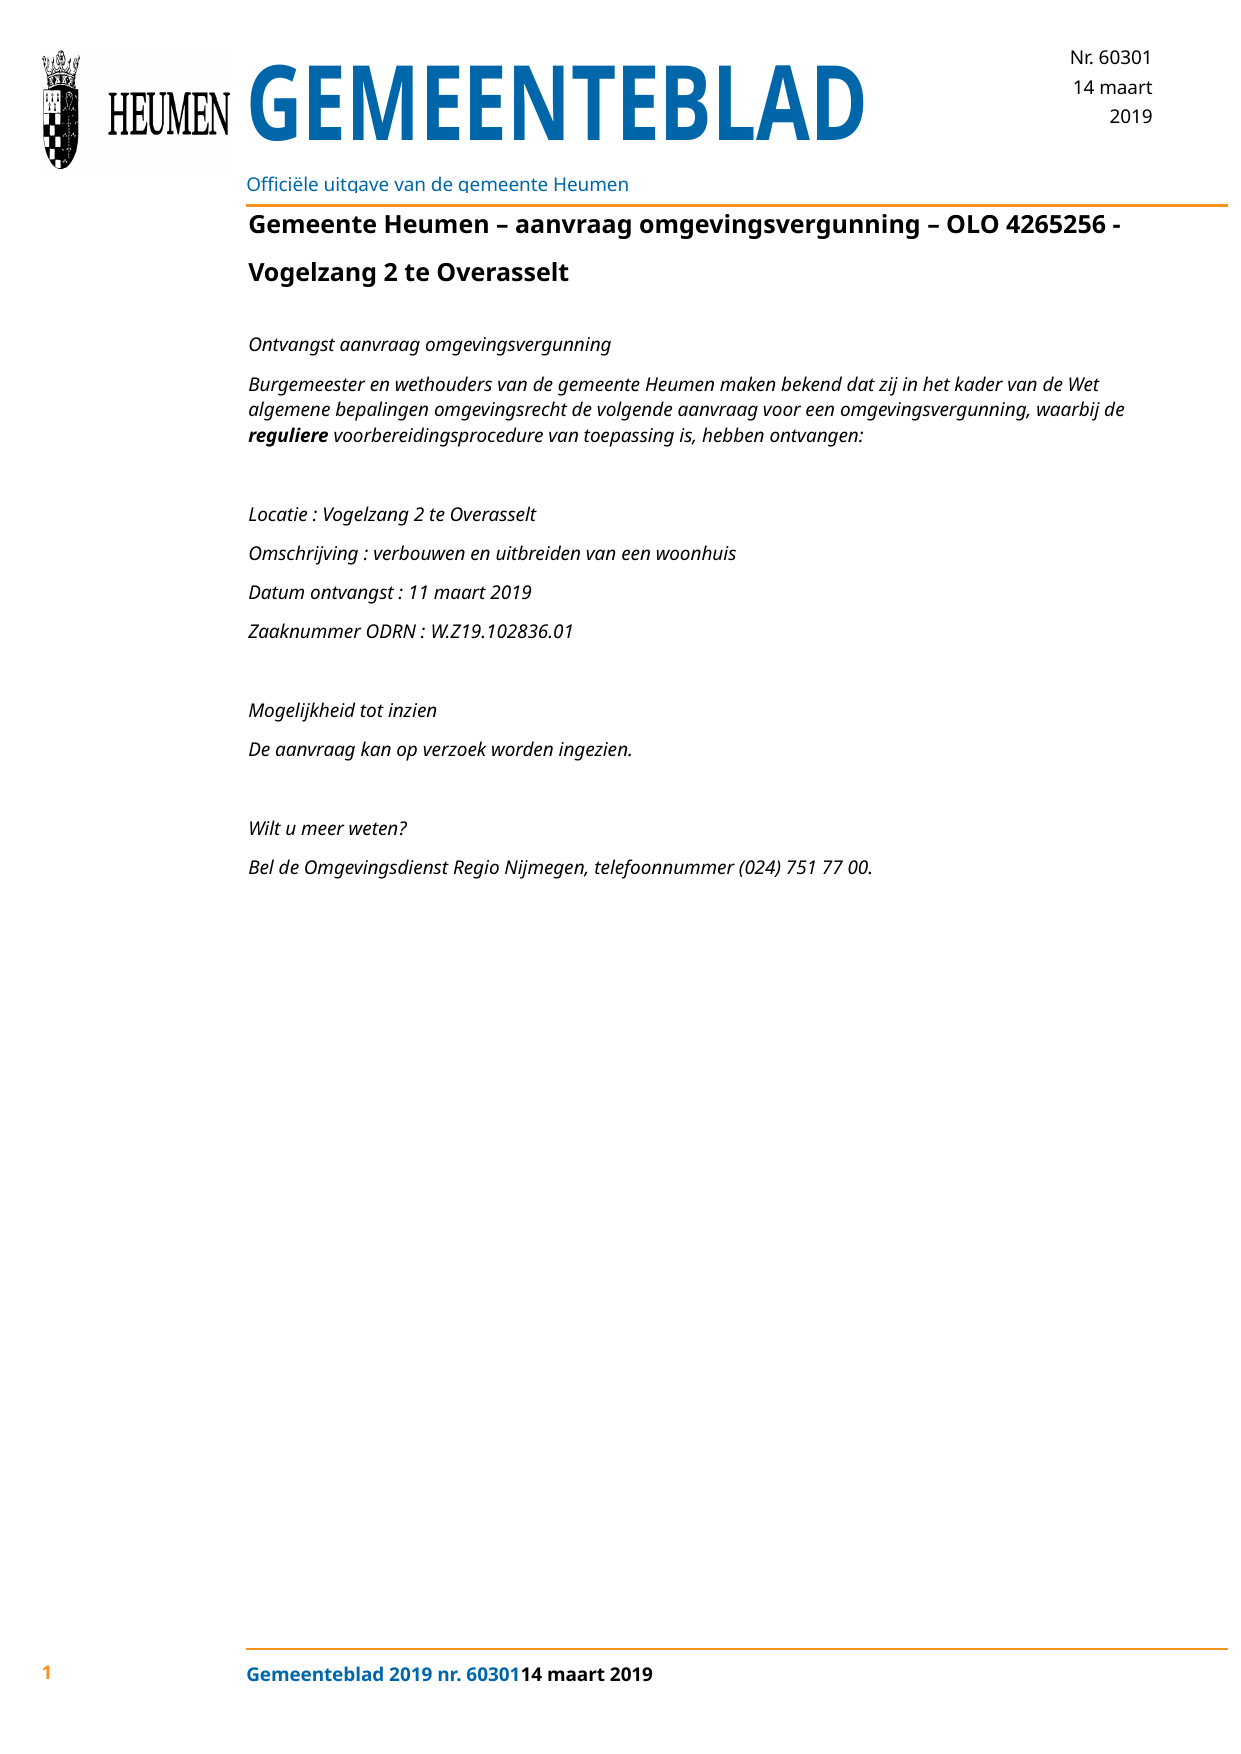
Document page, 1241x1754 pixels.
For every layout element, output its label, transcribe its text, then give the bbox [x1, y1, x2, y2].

text Ontvangst aanvraag omgevingsvergunning [248, 331, 1152, 357]
text Omschrijving : verbouwen en uitbreiden van een woonhuis [248, 540, 1152, 566]
text Zaaknummer ODRN : W.Z19.102836.01 [248, 618, 1152, 644]
text De aanvraag kan op verzoek worden ingezien. [248, 736, 1152, 762]
picture [41, 47, 231, 172]
text Mogelijkheid tot inzien [248, 697, 1152, 723]
text Wilt u meer weten? [248, 815, 1152, 841]
text Burgemeester en wethouders van de gemeente Heumen maken bekend dat zij in het kader van de Wet algemene bepalingen omgevingsrecht de volgende aanvraag voor een omgevingsvergunning, waarbij de reguliere voorbereidingsprocedure van toepassing is, hebben ontvangen: [248, 371, 1152, 448]
text Locatie : Vogelzang 2 te Overasselt [248, 501, 1152, 526]
text Gemeente Heumen – aanvraag omgevingsvergunning – OLO 4265256 - Vogelzang 2 te Overasselt [248, 207, 1152, 288]
text Datum ontvangst : 11 maart 2019 [248, 579, 1152, 605]
text Bel de Omgevingsdienst Regio Nijmegen, telefoonnummer (024) 751 77 00. [248, 854, 1152, 880]
